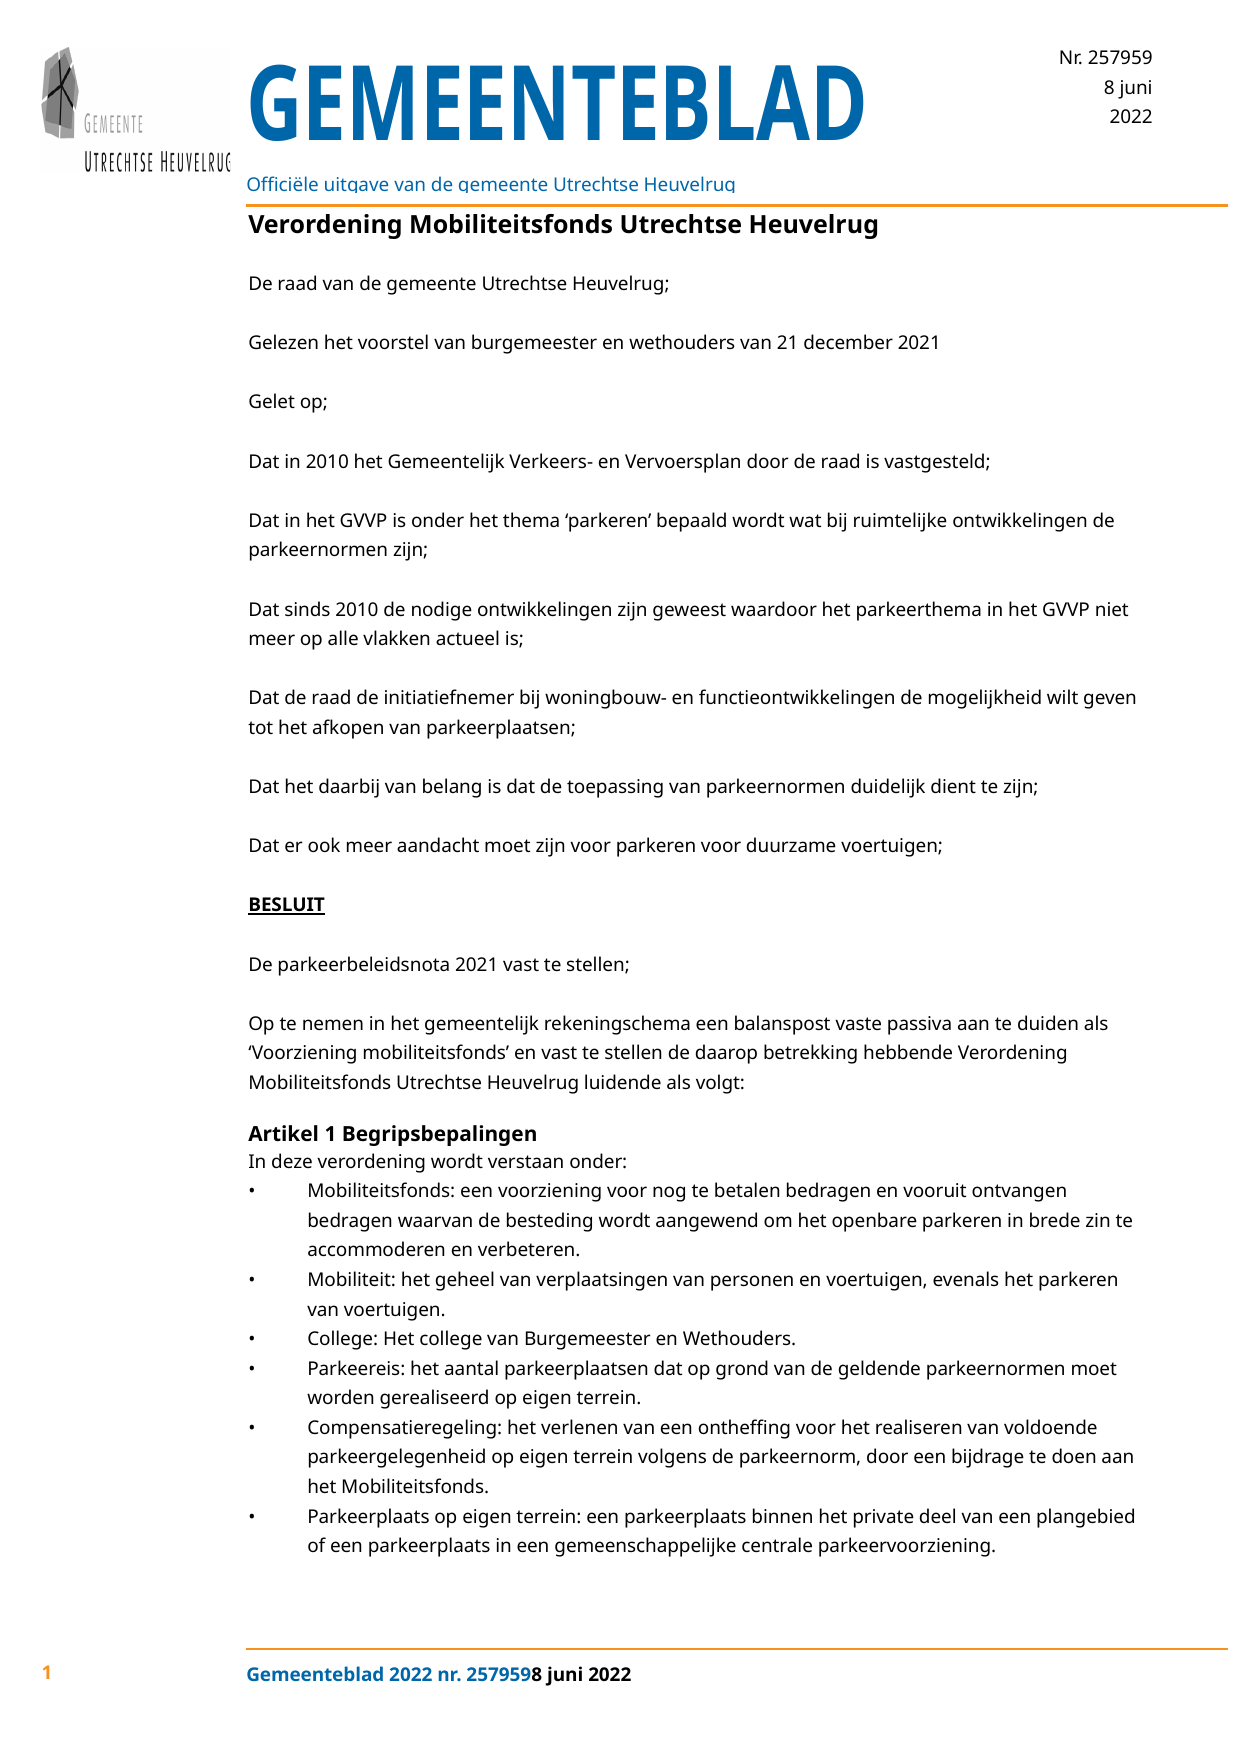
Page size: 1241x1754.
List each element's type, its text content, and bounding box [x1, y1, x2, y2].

list Mobiliteit: het geheel van verplaatsingen van personen en voertuigen, evenals het parkeren van voertuigen. [248, 1266, 1152, 1322]
text De raad van de gemeente Utrechtse Heuvelrug; [248, 270, 1152, 296]
text Op te nemen in het gemeentelijk rekeningschema een balanspost vaste passiva aan te duiden als ‘Voorziening mobiliteitsfonds’ en vast te stellen de daarop betrekking hebbende Verordening Mobiliteitsfonds Utrechtse Heuvelrug luidende als volgt: [248, 1010, 1152, 1095]
list Mobiliteitsfonds: een voorziening voor nog te betalen bedragen en vooruit ontvangen bedragen waarvan de besteding wordt aangewend om het openbare parkeren in brede zin te accommoderen en verbeteren. [248, 1177, 1152, 1262]
text BESLUIT [248, 892, 1152, 917]
list Parkeereis: het aantal parkeerplaatsen dat op grond van de geldende parkeernormen moet worden gerealiseerd op eigen terrein. [248, 1355, 1152, 1410]
text De parkeerbeleidsnota 2021 vast te stellen; [248, 951, 1152, 976]
text Artikel 1 Begripsbepalingen [248, 1119, 1152, 1148]
text Dat sinds 2010 de nodige ontwikkelingen zijn geweest waardoor het parkeerthema in het GVVP niet meer op alle vlakken actueel is; [248, 596, 1152, 651]
list College: Het college van Burgemeester en Wethouders. [248, 1325, 1152, 1351]
text Gelezen het voorstel van burgemeester en wethouders van 21 december 2021 [248, 329, 1152, 355]
list Parkeerplaats op eigen terrein: een parkeerplaats binnen het private deel van een plangebied of een parkeerplaats in een gemeenschappelijke centrale parkeervoorziening. [248, 1503, 1152, 1558]
picture [41, 47, 231, 172]
text Gelet op; [248, 389, 1152, 414]
text Dat de raad de initiatiefnemer bij woningbouw- en functieontwikkelingen de mogelijkheid wilt geven tot het afkopen van parkeerplaatsen; [248, 684, 1152, 740]
text Verordening Mobiliteitsfonds Utrechtse Heuvelrug [248, 207, 1152, 241]
text Dat het daarbij van belang is dat de toepassing van parkeernormen duidelijk dient te zijn; [248, 773, 1152, 799]
text Dat in 2010 het Gemeentelijk Verkeers- en Vervoersplan door de raad is vastgesteld; [248, 448, 1152, 473]
text Dat er ook meer aandacht moet zijn voor parkeren voor duurzame voertuigen; [248, 832, 1152, 858]
text In deze verordening wordt verstaan onder: [248, 1148, 1152, 1174]
text Dat in het GVVP is onder het thema ‘parkeren’ bepaald wordt wat bij ruimtelijke ontwikkelingen de parkeernormen zijn; [248, 507, 1152, 562]
list Compensatieregeling: het verlenen van een ontheffing voor het realiseren van voldoende parkeergelegenheid op eigen terrein volgens de parkeernorm, door een bijdrage te doen aan het Mobiliteitsfonds. [248, 1414, 1152, 1499]
